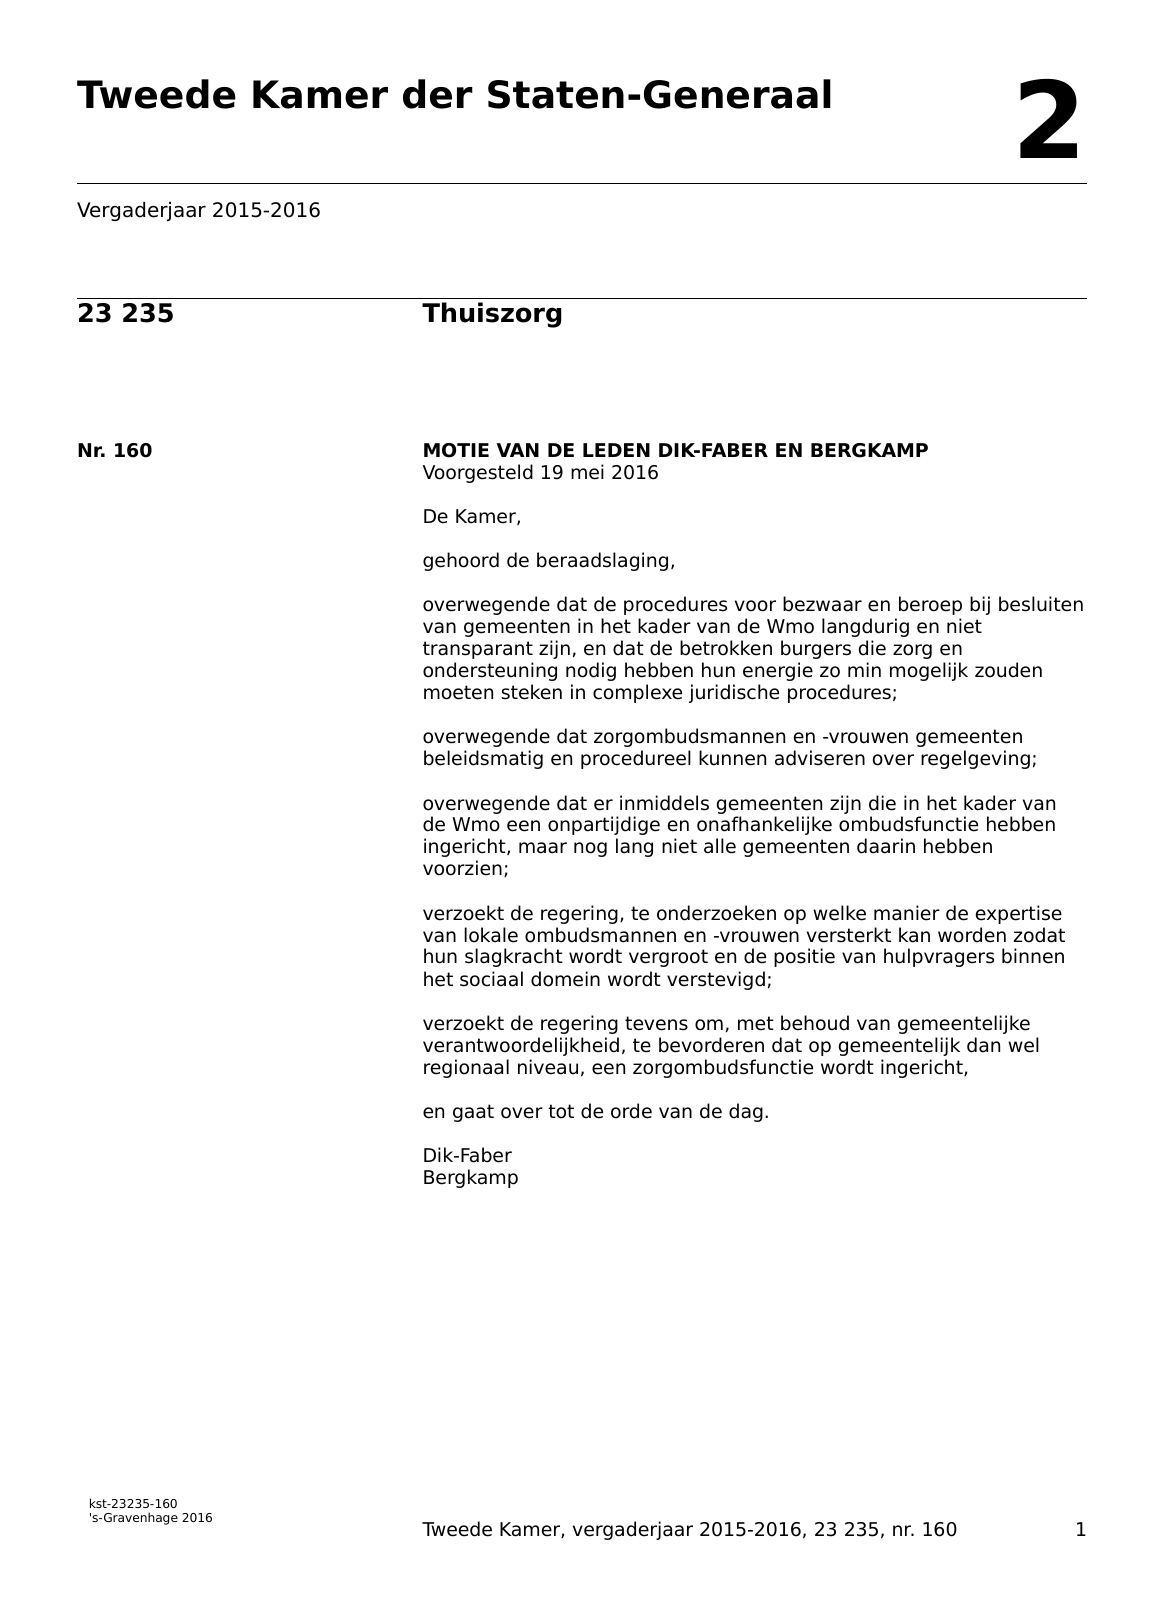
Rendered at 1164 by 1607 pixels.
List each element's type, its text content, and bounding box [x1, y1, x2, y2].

text De Kamer, [422, 506, 1087, 528]
table_header Tweede Kamer der Staten-Generaal [77, 59, 886, 183]
subtitle Nr. 160 MOTIE VAN DE LEDEN DIK-FABER EN BERGKAMP [77, 440, 1087, 462]
text gehoord de beraadslaging, [422, 550, 1087, 572]
text verzoekt de regering tevens om, met behoud van gemeentelijke verantwoordelijkheid, te bevorderen dat op gemeentelijk dan wel regionaal niveau, een zorgombudsfunctie wordt ingericht, [422, 1013, 1087, 1078]
text kst-23235-160 [88, 1497, 323, 1511]
text overwegende dat de procedures voor bezwaar en beroep bij besluiten van gemeenten in het kader van de Wmo langdurig en niet transparant zijn, en dat de betrokken burgers die zorg en ondersteuning nodig hebben hun energie zo min mogelijk zouden moeten steken in complexe juridische procedures; [422, 594, 1087, 704]
text en gaat over tot de orde van de dag. [422, 1101, 1087, 1123]
text verzoekt de regering, te onderzoeken op welke manier de expertise van lokale ombudsmannen en -vrouwen versterkt kan worden zodat hun slagkracht wordt vergroot en de positie van hulpvragers binnen het sociaal domein wordt verstevigd; [422, 902, 1087, 990]
text overwegende dat zorgombudsmannen en -vrouwen gemeenten beleidsmatig en procedureel kunnen adviseren over regelgeving; [422, 726, 1087, 770]
text Voorgesteld 19 mei 2016 [422, 462, 1087, 484]
text Dik-Faber [422, 1145, 1087, 1167]
text 's-Gravenhage 2016 [88, 1511, 323, 1525]
text Bergkamp [422, 1167, 1087, 1189]
subtitle 23 235 Thuiszorg [77, 299, 1087, 329]
table_header 2 [886, 59, 1087, 183]
table_cell Vergaderjaar 2015-2016 [77, 184, 1087, 298]
text overwegende dat er inmiddels gemeenten zijn die in het kader van de Wmo een onpartijdige en onafhankelijke ombudsfunctie hebben ingericht, maar nog lang niet alle gemeenten daarin hebben voorzien; [422, 792, 1087, 880]
